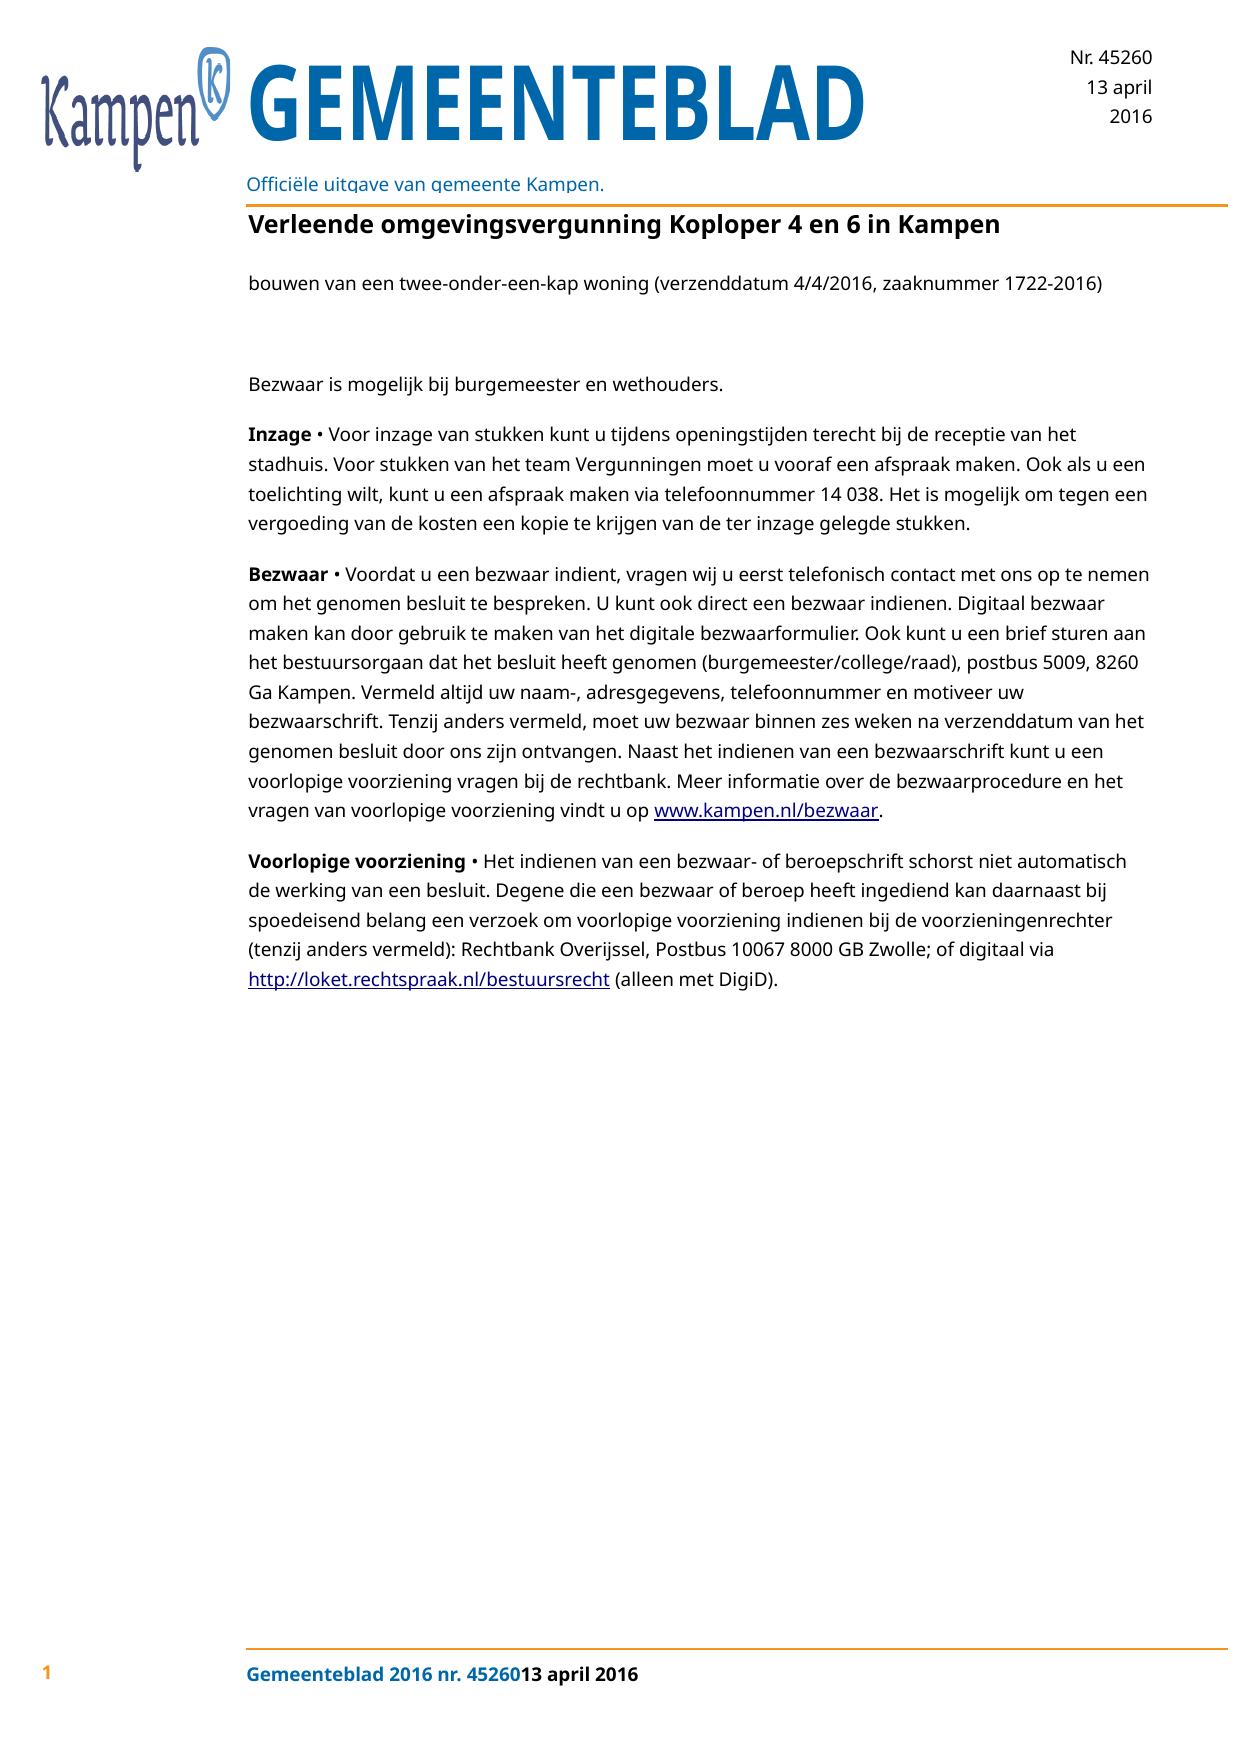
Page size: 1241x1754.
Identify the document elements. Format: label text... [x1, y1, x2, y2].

text Bezwaar is mogelijk bij burgemeester en wethouders. [248, 371, 1152, 397]
text bouwen van een twee-onder-een-kap woning (verzenddatum 4/4/2016, zaaknummer 1722-2016) [248, 270, 1152, 296]
text Verleende omgevingsvergunning Koploper 4 en 6 in Kampen [248, 207, 1152, 241]
text Voorlopige voorziening • Het indienen van een bezwaar- of beroepschrift schorst niet automatisch de werking van een besluit. Degene die een bezwaar of beroep heeft ingediend kan daarnaast bij spoedeisend belang een verzoek om voorlopige voorziening indienen bij de voorzieningenrechter (tenzij anders vermeld): Rechtbank Overijssel, Postbus 10067 8000 GB Zwolle; of digitaal via http://loket.rechtspraak.nl/bestuursrecht (alleen met DigiD). [248, 848, 1152, 992]
text Inzage • Voor inzage van stukken kunt u tijdens openingstijden terecht bij de receptie van het stadhuis. Voor stukken van het team Vergunningen moet u vooraf een afspraak maken. Ook als u een toelichting wilt, kunt u een afspraak maken via telefoonnummer 14 038. Het is mogelijk om tegen een vergoeding van de kosten een kopie te krijgen van de ter inzage gelegde stukken. [248, 422, 1152, 536]
picture [41, 47, 231, 172]
text Bezwaar • Voordat u een bezwaar indient, vragen wij u eerst telefonisch contact met ons op te nemen om het genomen besluit te bespreken. U kunt ook direct een bezwaar indienen. Digitaal bezwaar maken kan door gebruik te maken van het digitale bezwaarformulier. Ook kunt u een brief sturen aan het bestuursorgaan dat het besluit heeft genomen (burgemeester/college/raad), postbus 5009, 8260 Ga Kampen. Vermeld altijd uw naam-, adresgegevens, telefoonnummer en motiveer uw bezwaarschrift. Tenzij anders vermeld, moet uw bezwaar binnen zes weken na verzenddatum van het genomen besluit door ons zijn ontvangen. Naast het indienen van een bezwaarschrift kunt u een voorlopige voorziening vragen bij de rechtbank. Meer informatie over de bezwaarprocedure en het vragen van voorlopige voorziening vindt u op www.kampen.nl/bezwaar. [248, 561, 1152, 823]
